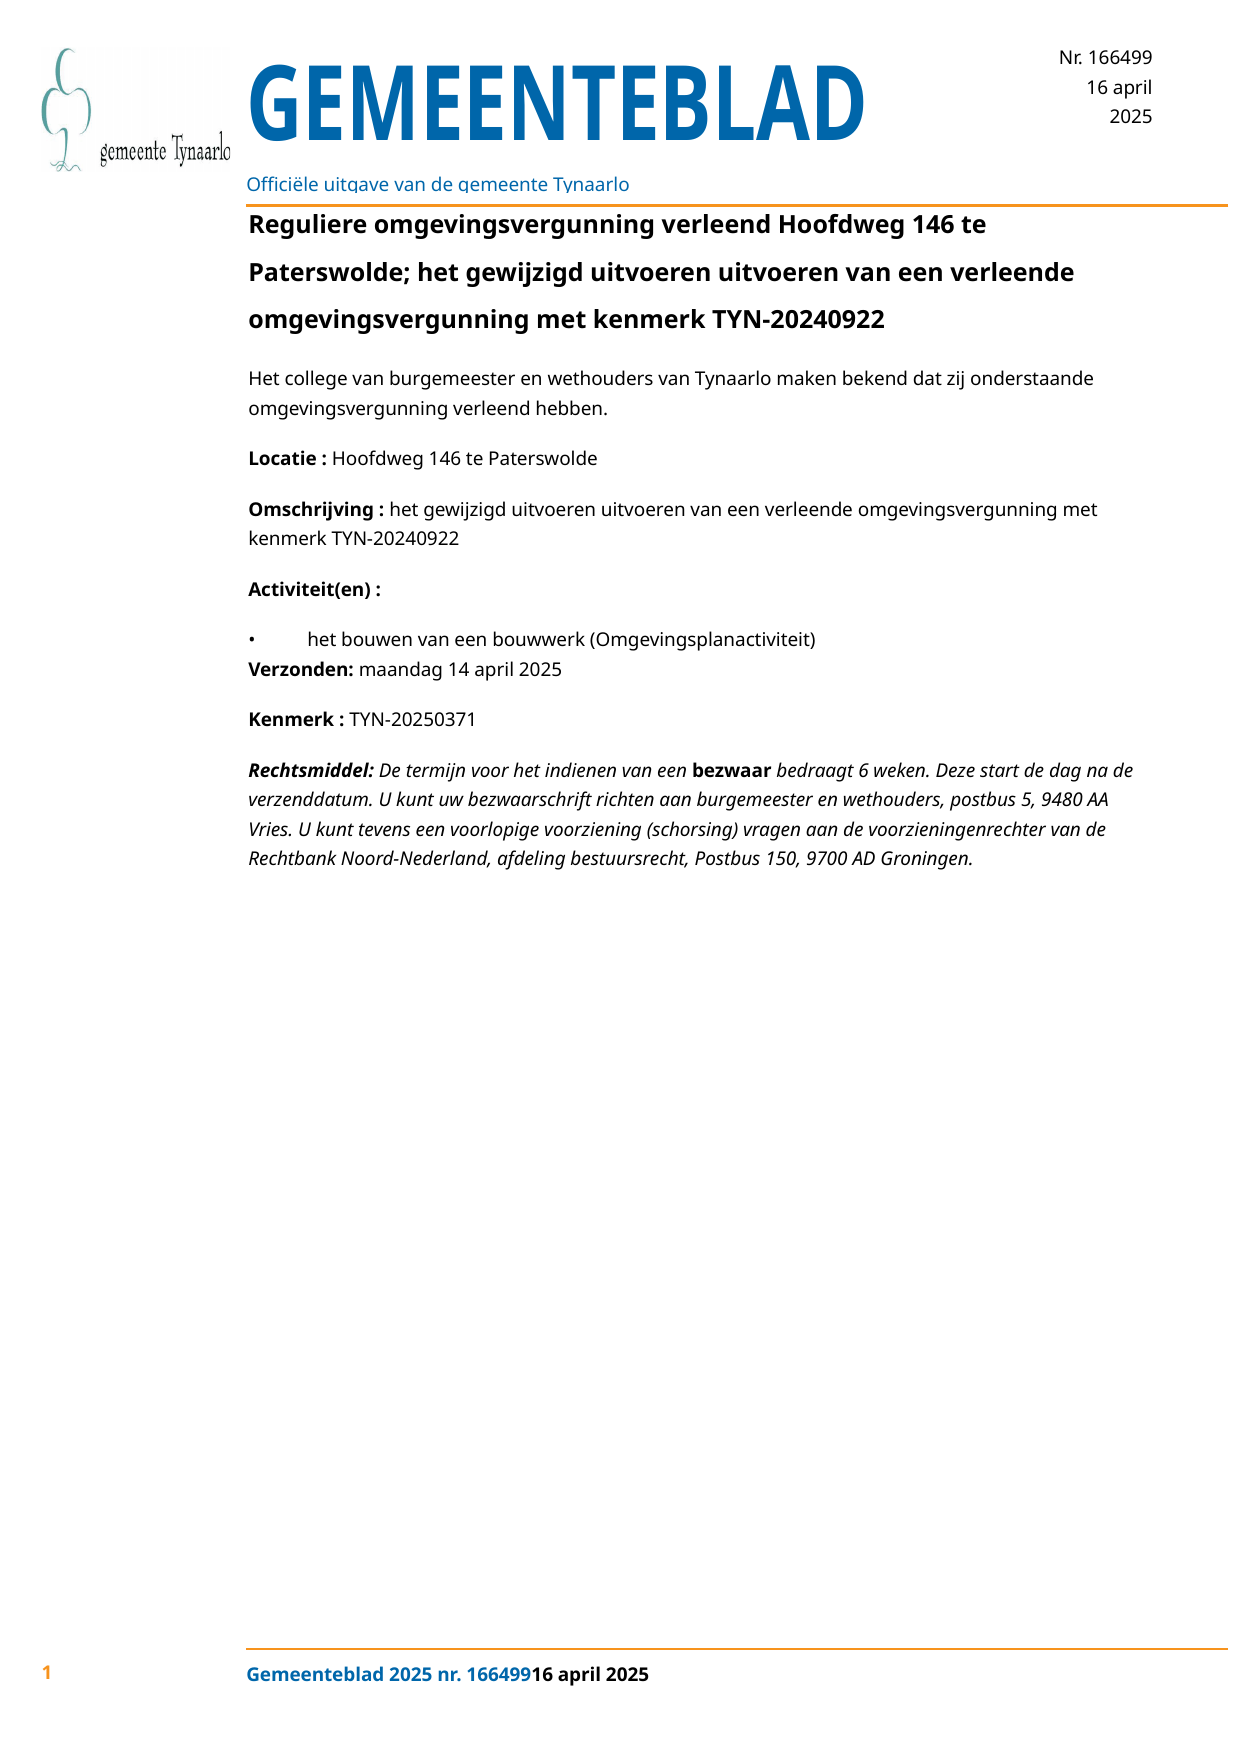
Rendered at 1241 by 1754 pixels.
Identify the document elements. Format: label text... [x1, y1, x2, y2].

list het bouwen van een bouwwerk (Omgevingsplanactiviteit) [248, 626, 1152, 652]
text Verzonden: maandag 14 april 2025 [248, 656, 1152, 682]
picture [41, 47, 231, 172]
text Omschrijving : het gewijzigd uitvoeren uitvoeren van een verleende omgevingsvergunning met kenmerk TYN-20240922 [248, 496, 1152, 551]
text Kenmerk : TYN-20250371 [248, 706, 1152, 732]
text Activiteit(en) : [248, 576, 1152, 602]
text Locatie : Hoofdweg 146 te Paterswolde [248, 446, 1152, 471]
text Rechtsmiddel: De termijn voor het indienen van een bezwaar bedraagt 6 weken. Deze start de dag na de verzenddatum. U kunt uw bezwaarschrift richten aan burgemeester en wethouders, postbus 5, 9480 AA Vries. U kunt tevens een voorlopige voorziening (schorsing) vragen aan de voorzieningenrechter van de Rechtbank Noord-Nederland, afdeling bestuursrecht, Postbus 150, 9700 AD Groningen. [248, 757, 1152, 871]
text Het college van burgemeester en wethouders van Tynaarlo maken bekend dat zij onderstaande omgevingsvergunning verleend hebben. [248, 366, 1152, 421]
text Reguliere omgevingsvergunning verleend Hoofdweg 146 te Paterswolde; het gewijzigd uitvoeren uitvoeren van een verleende omgevingsvergunning met kenmerk TYN-20240922 [248, 207, 1152, 336]
